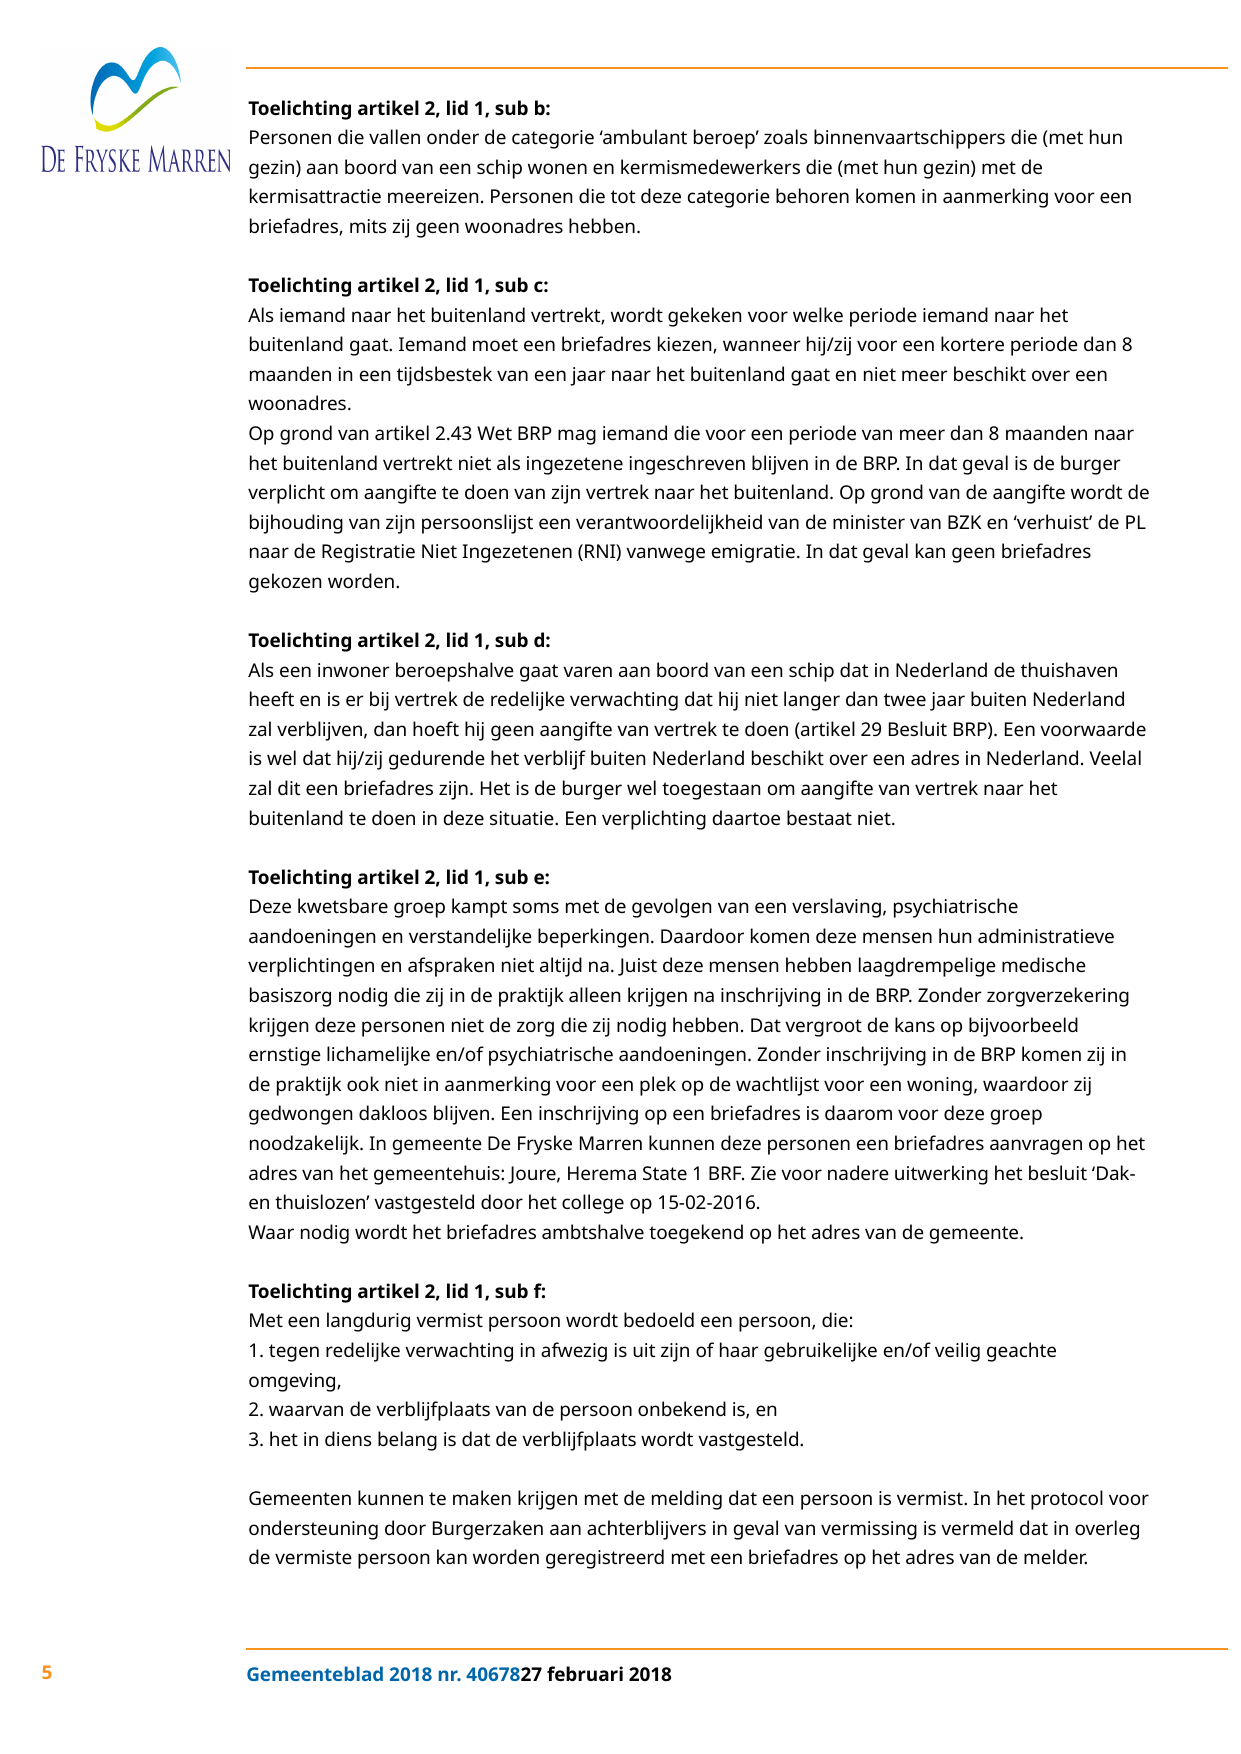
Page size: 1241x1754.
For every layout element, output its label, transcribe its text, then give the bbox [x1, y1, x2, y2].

text Toelichting artikel 2, lid 1, sub e: [248, 864, 1152, 890]
text Gemeenten kunnen te maken krijgen met de melding dat een persoon is vermist. In het protocol voor ondersteuning door Burgerzaken aan achterblijvers in geval van vermissing is vermeld dat in overleg de vermiste persoon kan worden geregistreerd met een briefadres op het adres van de melder. [248, 1485, 1152, 1570]
text 3. het in diens belang is dat de verblijfplaats wordt vastgesteld. [248, 1426, 1152, 1452]
text Deze kwetsbare groep kampt soms met de gevolgen van een verslaving, psychiatrische aandoeningen en verstandelijke beperkingen. Daardoor komen deze mensen hun administratieve verplichtingen en afspraken niet altijd na. Juist deze mensen hebben laagdrempelige medische basiszorg nodig die zij in de praktijk alleen krijgen na inschrijving in de BRP. Zonder zorgverzekering krijgen deze personen niet de zorg die zij nodig hebben. Dat vergroot de kans op bijvoorbeeld ernstige lichamelijke en/of psychiatrische aandoeningen. Zonder inschrijving in de BRP komen zij in de praktijk ook niet in aanmerking voor een plek op de wachtlijst voor een woning, waardoor zij gedwongen dakloos blijven. Een inschrijving op een briefadres is daarom voor deze groep noodzakelijk. In gemeente De Fryske Marren kunnen deze personen een briefadres aanvragen op het adres van het gemeentehuis: Joure, Herema State 1 BRF. Zie voor nadere uitwerking het besluit ‘Dak- en thuislozen’ vastgesteld door het college op 15-02-2016. [248, 893, 1152, 1215]
text Waar nodig wordt het briefadres ambtshalve toegekend op het adres van de gemeente. [248, 1219, 1152, 1245]
text Als een inwoner beroepshalve gaat varen aan boord van een schip dat in Nederland de thuishaven heeft en is er bij vertrek de redelijke verwachting dat hij niet langer dan twee jaar buiten Nederland zal verblijven, dan hoeft hij geen aangifte van vertrek te doen (artikel 29 Besluit BRP). Een voorwaarde is wel dat hij/zij gedurende het verblijf buiten Nederland beschikt over een adres in Nederland. Veelal zal dit een briefadres zijn. Het is de burger wel toegestaan om aangifte van vertrek naar het buitenland te doen in deze situatie. Een verplichting daartoe bestaat niet. [248, 657, 1152, 831]
text 2. waarvan de verblijfplaats van de persoon onbekend is, en [248, 1396, 1152, 1422]
text Toelichting artikel 2, lid 1, sub c: [248, 272, 1152, 298]
text Toelichting artikel 2, lid 1, sub d: [248, 627, 1152, 653]
picture [41, 47, 231, 172]
text Toelichting artikel 2, lid 1, sub f: [248, 1278, 1152, 1304]
text Toelichting artikel 2, lid 1, sub b: [248, 95, 1152, 121]
text Op grond van artikel 2.43 Wet BRP mag iemand die voor een periode van meer dan 8 maanden naar het buitenland vertrekt niet als ingezetene ingeschreven blijven in de BRP. In dat geval is de burger verplicht om aangifte te doen van zijn vertrek naar het buitenland. Op grond van de aangifte wordt de bijhouding van zijn persoonslijst een verantwoordelijkheid van de minister van BZK en ‘verhuist’ de PL naar de Registratie Niet Ingezetenen (RNI) vanwege emigratie. In dat geval kan geen briefadres gekozen worden. [248, 420, 1152, 594]
text Met een langdurig vermist persoon wordt bedoeld een persoon, die: [248, 1308, 1152, 1333]
text 1. tegen redelijke verwachting in afwezig is uit zijn of haar gebruikelijke en/of veilig geachte omgeving, [248, 1337, 1152, 1393]
text Als iemand naar het buitenland vertrekt, wordt gekeken voor welke periode iemand naar het buitenland gaat. Iemand moet een briefadres kiezen, wanneer hij/zij voor een kortere periode dan 8 maanden in een tijdsbestek van een jaar naar het buitenland gaat en niet meer beschikt over een woonadres. [248, 302, 1152, 416]
text Personen die vallen onder de categorie ‘ambulant beroep’ zoals binnenvaartschippers die (met hun gezin) aan boord van een schip wonen en kermismedewerkers die (met hun gezin) met de kermisattractie meereizen. Personen die tot deze categorie behoren komen in aanmerking voor een briefadres, mits zij geen woonadres hebben. [248, 124, 1152, 239]
